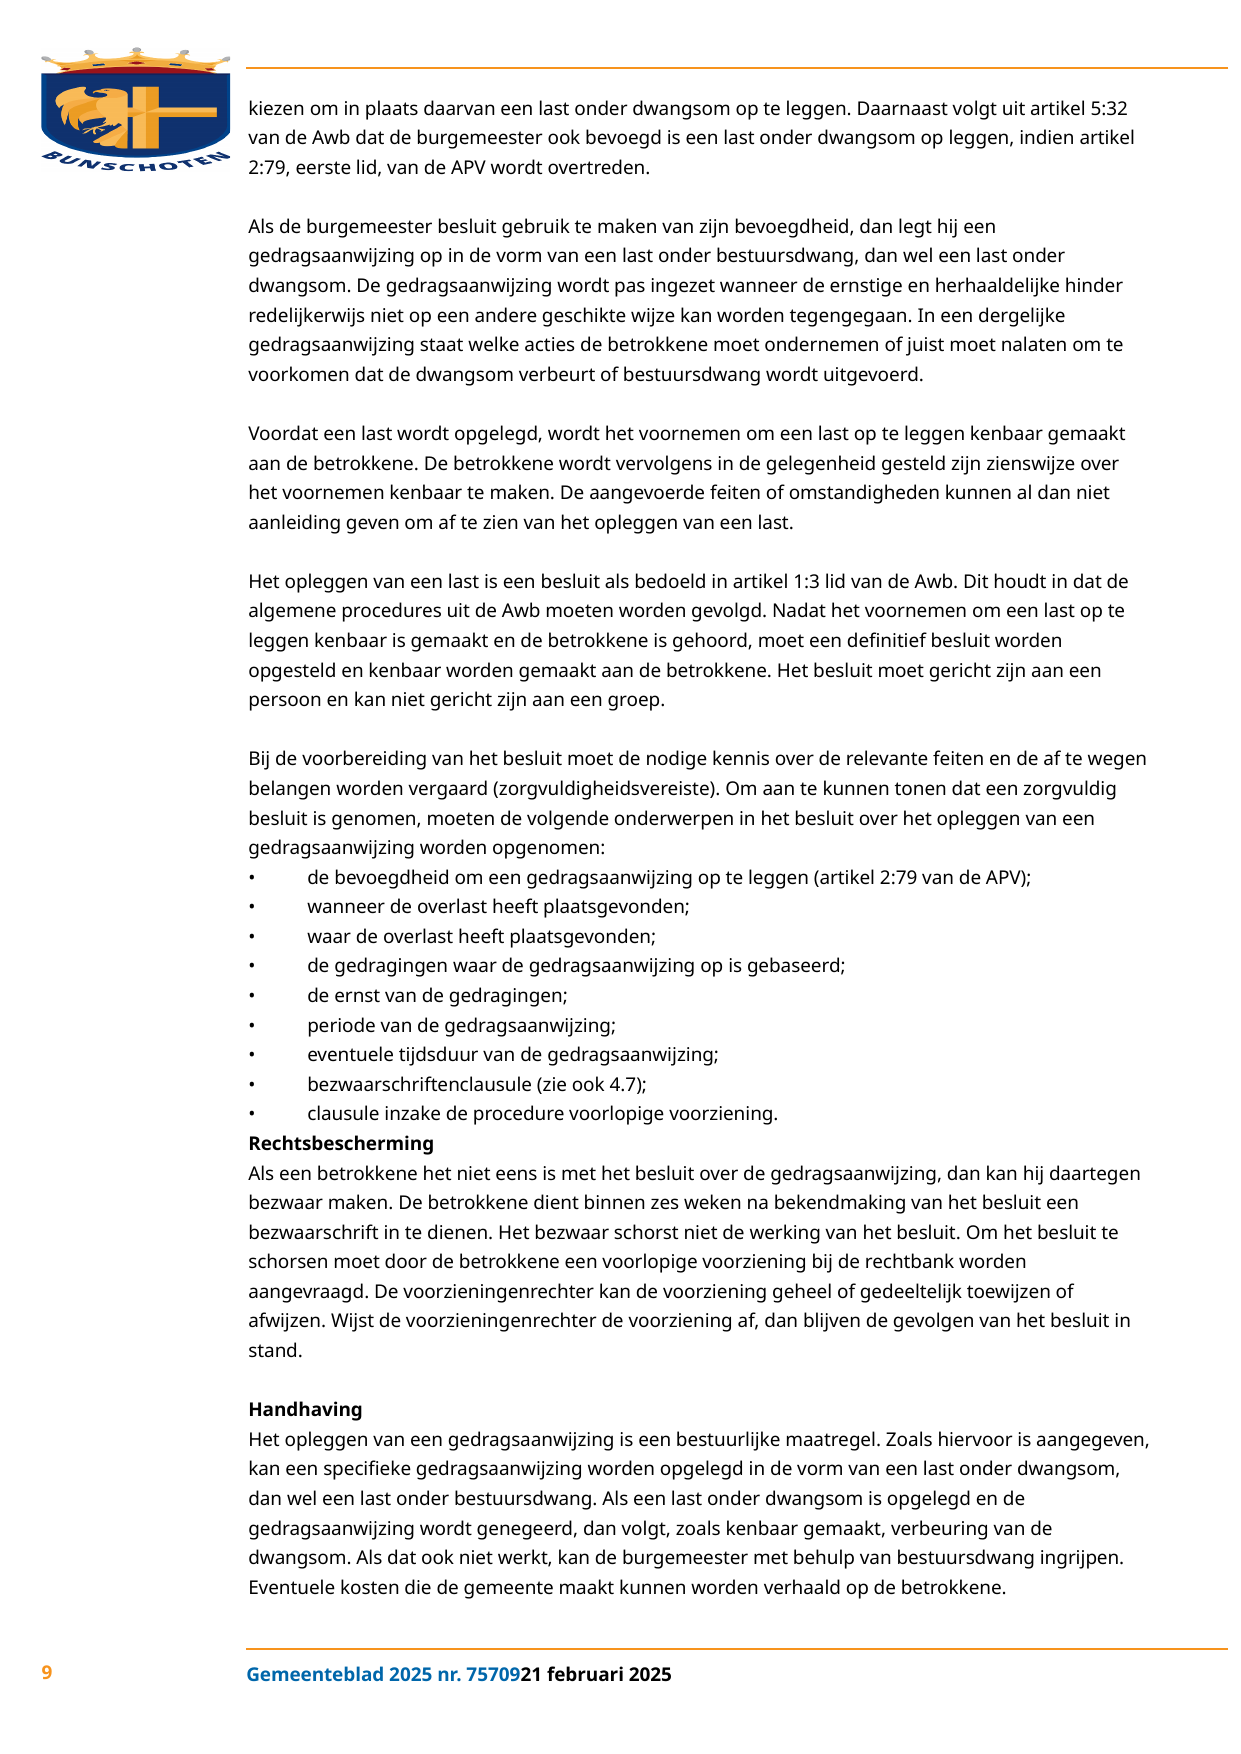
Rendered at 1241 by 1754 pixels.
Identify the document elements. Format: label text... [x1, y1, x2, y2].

picture [41, 47, 231, 172]
text Als de burgemeester besluit gebruik te maken van zijn bevoegdheid, dan legt hij een gedragsaanwijzing op in de vorm van een last onder bestuursdwang, dan wel een last onder dwangsom. De gedragsaanwijzing wordt pas ingezet wanneer de ernstige en herhaaldelijke hinder redelijkerwijs niet op een andere geschikte wijze kan worden tegengegaan. In een dergelijke gedragsaanwijzing staat welke acties de betrokkene moet ondernemen of juist moet nalaten om te voorkomen dat de dwangsom verbeurt of bestuursdwang wordt uitgevoerd. [248, 213, 1152, 387]
list de ernst van de gedragingen; [248, 982, 1152, 1008]
list waar de overlast heeft plaatsgevonden; [248, 923, 1152, 949]
list eventuele tijdsduur van de gedragsaanwijzing; [248, 1041, 1152, 1067]
text Als een betrokkene het niet eens is met het besluit over de gedragsaanwijzing, dan kan hij daartegen bezwaar maken. De betrokkene dient binnen zes weken na bekendmaking van het besluit een bezwaarschrift in te dienen. Het bezwaar schorst niet de werking van het besluit. Om het besluit te schorsen moet door de betrokkene een voorlopige voorziening bij de rechtbank worden aangevraagd. De voorzieningenrechter kan de voorziening geheel of gedeeltelijk toewijzen of afwijzen. Wijst de voorzieningenrechter de voorziening af, dan blijven de gevolgen van het besluit in stand. [248, 1160, 1152, 1363]
text Het opleggen van een gedragsaanwijzing is een bestuurlijke maatregel. Zoals hiervoor is aangegeven, kan een specifieke gedragsaanwijzing worden opgelegd in de vorm van een last onder dwangsom, dan wel een last onder bestuursdwang. Als een last onder dwangsom is opgelegd en de gedragsaanwijzing wordt genegeerd, dan volgt, zoals kenbaar gemaakt, verbeuring van de dwangsom. Als dat ook niet werkt, kan de burgemeester met behulp van bestuursdwang ingrijpen. Eventuele kosten die de gemeente maakt kunnen worden verhaald op de betrokkene. [248, 1426, 1152, 1600]
list periode van de gedragsaanwijzing; [248, 1012, 1152, 1038]
list clausule inzake de procedure voorlopige voorziening. [248, 1101, 1152, 1126]
text Handhaving [248, 1396, 1152, 1422]
text Rechtsbescherming [248, 1130, 1152, 1156]
list de gedragingen waar de gedragsaanwijzing op is gebaseerd; [248, 953, 1152, 978]
list wanneer de overlast heeft plaatsgevonden; [248, 893, 1152, 919]
text Voordat een last wordt opgelegd, wordt het voornemen om een last op te leggen kenbaar gemaakt aan de betrokkene. De betrokkene wordt vervolgens in de gelegenheid gesteld zijn zienswijze over het voornemen kenbaar te maken. De aangevoerde feiten of omstandigheden kunnen al dan niet aanleiding geven om af te zien van het opleggen van een last. [248, 420, 1152, 535]
text Bij de voorbereiding van het besluit moet de nodige kennis over de relevante feiten en de af te wegen belangen worden vergaard (zorgvuldigheidsvereiste). Om aan te kunnen tonen dat een zorgvuldig besluit is genomen, moeten de volgende onderwerpen in het besluit over het opleggen van een gedragsaanwijzing worden opgenomen: [248, 746, 1152, 860]
text kiezen om in plaats daarvan een last onder dwangsom op te leggen. Daarnaast volgt uit artikel 5:32 van de Awb dat de burgemeester ook bevoegd is een last onder dwangsom op leggen, indien artikel 2:79, eerste lid, van de APV wordt overtreden. [248, 95, 1152, 180]
text Het opleggen van een last is een besluit als bedoeld in artikel 1:3 lid van de Awb. Dit houdt in dat de algemene procedures uit de Awb moeten worden gevolgd. Nadat het voornemen om een last op te leggen kenbaar is gemaakt en de betrokkene is gehoord, moet een definitief besluit worden opgesteld en kenbaar worden gemaakt aan de betrokkene. Het besluit moet gericht zijn aan een persoon en kan niet gericht zijn aan een groep. [248, 568, 1152, 712]
list de bevoegdheid om een gedragsaanwijzing op te leggen (artikel 2:79 van de APV); [248, 864, 1152, 890]
list bezwaarschriftenclausule (zie ook 4.7); [248, 1071, 1152, 1097]
